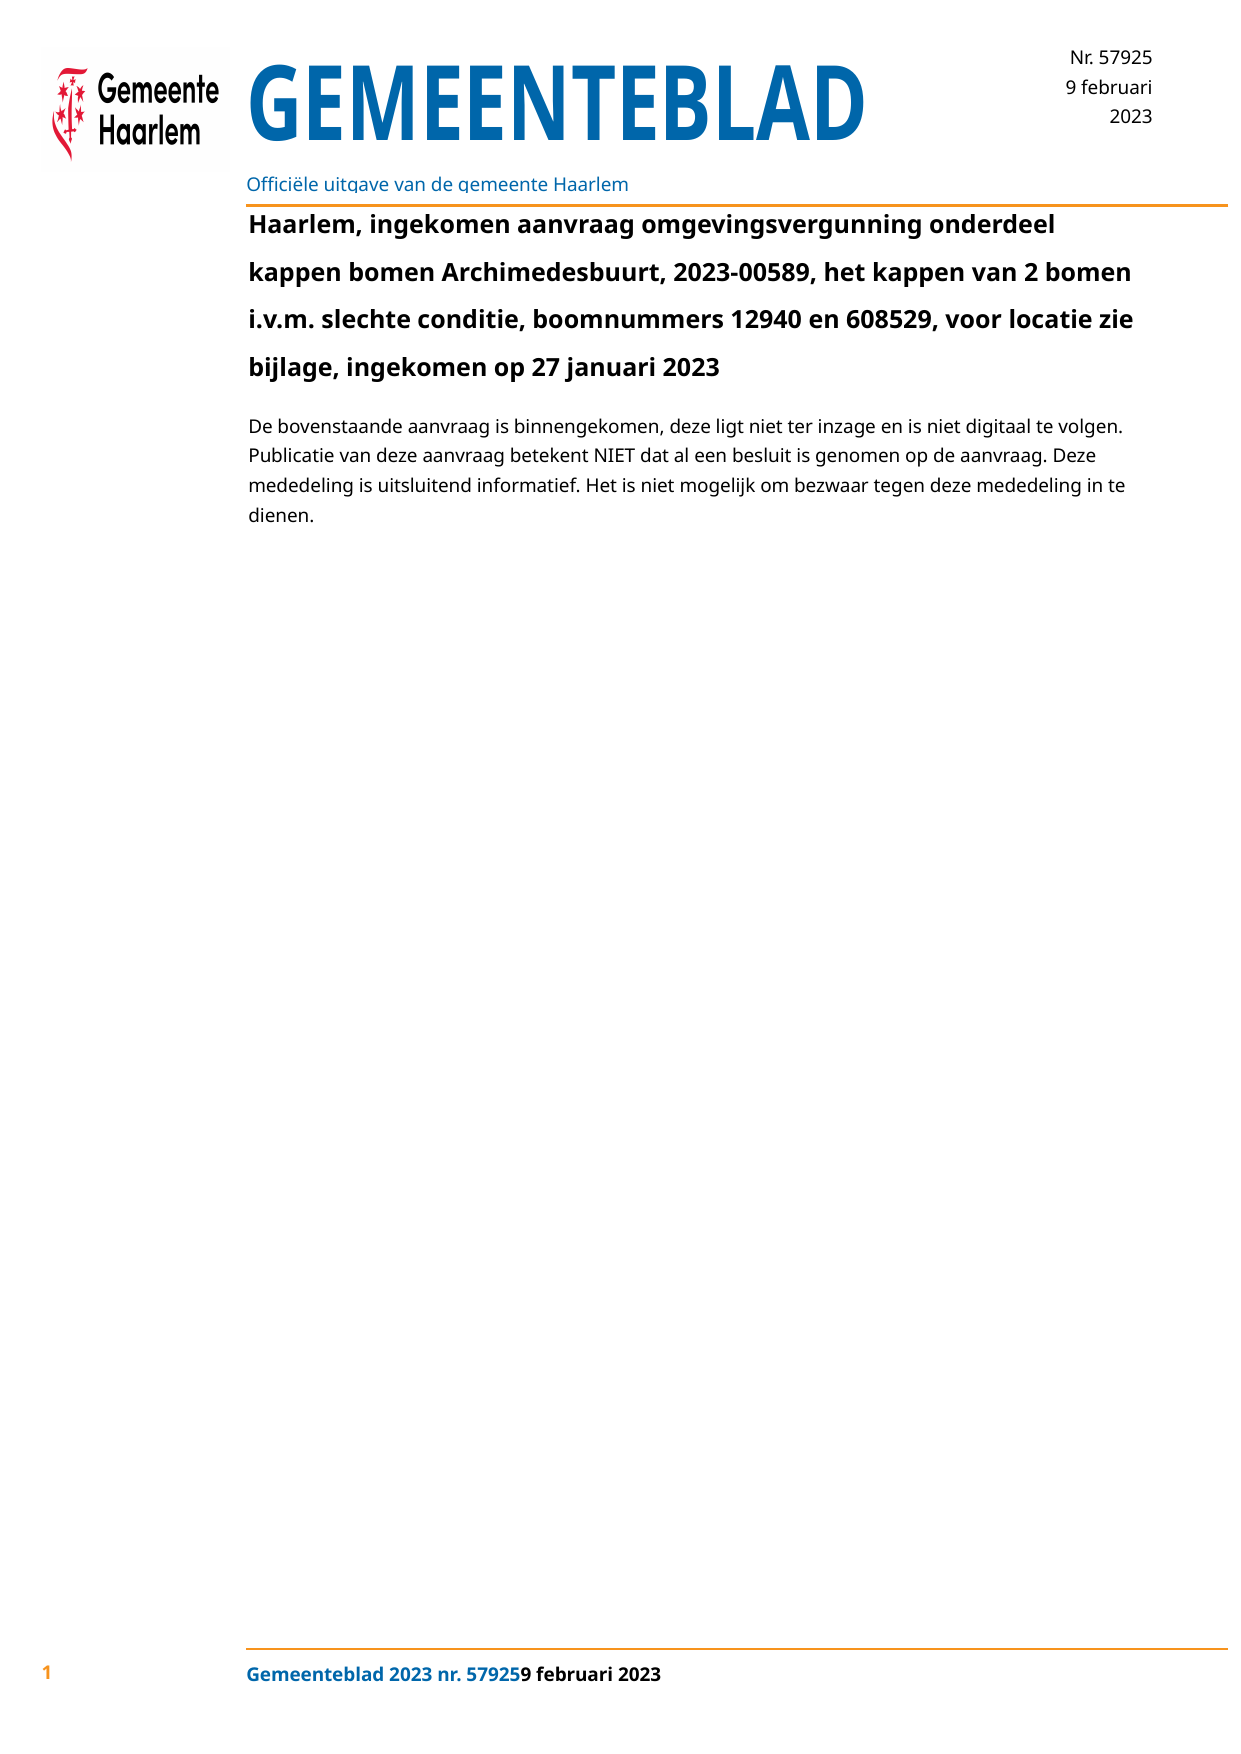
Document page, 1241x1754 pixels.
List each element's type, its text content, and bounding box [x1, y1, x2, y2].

picture [41, 47, 231, 172]
text De bovenstaande aanvraag is binnengekomen, deze ligt niet ter inzage en is niet digitaal te volgen. Publicatie van deze aanvraag betekent NIET dat al een besluit is genomen op de aanvraag. Deze mededeling is uitsluitend informatief. Het is niet mogelijk om bezwaar tegen deze mededeling in te dienen. [248, 413, 1152, 528]
text Haarlem, ingekomen aanvraag omgevingsvergunning onderdeel kappen bomen Archimedesbuurt, 2023-00589, het kappen van 2 bomen i.v.m. slechte conditie, boomnummers 12940 en 608529, voor locatie zie bijlage, ingekomen op 27 januari 2023 [248, 207, 1152, 384]
